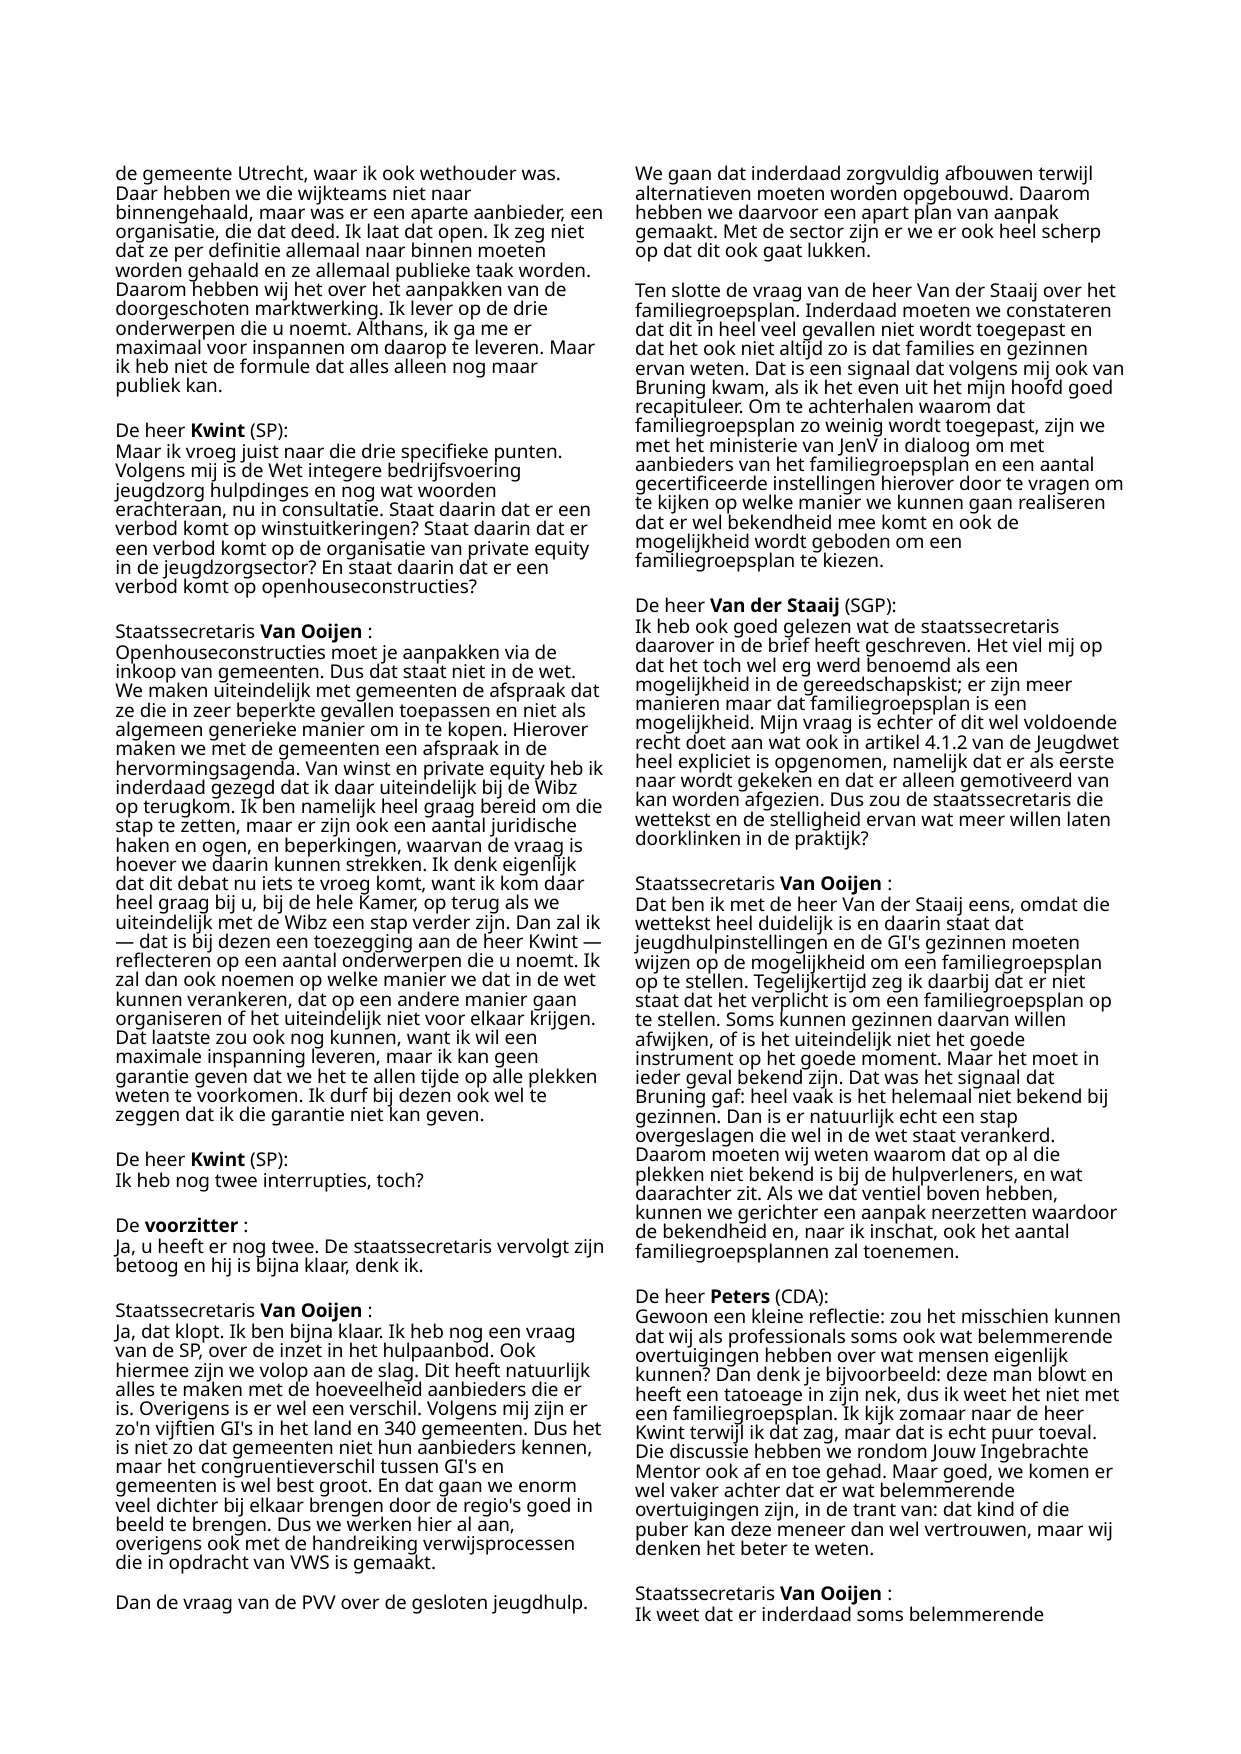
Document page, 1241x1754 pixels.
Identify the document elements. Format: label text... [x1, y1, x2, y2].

text Staatssecretaris Van Ooijen : [115, 618, 605, 644]
text Dat ben ik met de heer Van der Staaij eens, omdat die wettekst heel duidelijk is en daarin staat dat jeugdhulpinstellingen en de GI's gezinnen moeten wijzen op de mogelijkheid om een familiegroepsplan op te stellen. Tegelijkertijd zeg ik daarbij dat er niet staat dat het verplicht is om een familiegroepsplan op te stellen. Soms kunnen gezinnen daarvan willen afwijken, of is het uiteindelijk niet het goede instrument op het goede moment. Maar het moet in ieder geval bekend zijn. Dat was het signaal dat Bruning gaf: heel vaak is het helemaal niet bekend bij gezinnen. Dan is er natuurlijk echt een stap overgeslagen die wel in de wet staat verankerd. Daarom moeten wij weten waarom dat op al die plekken niet bekend is bij de hulpverleners, en wat daarachter zit. Als we dat ventiel boven hebben, kunnen we gerichter een aanpak neerzetten waardoor de bekendheid en, naar ik inschat, ook het aantal familiegroepsplannen zal toenemen. [635, 896, 1125, 1262]
text We gaan dat inderdaad zorgvuldig afbouwen terwijl alternatieven moeten worden opgebouwd. Daarom hebben we daarvoor een apart plan van aanpak gemaakt. Met de sector zijn er we er ook heel scherp op dat dit ook gaat lukken. [635, 165, 1125, 262]
text De heer Kwint (SP): [115, 1146, 605, 1172]
text De voorzitter : [115, 1212, 605, 1238]
text de gemeente Utrecht, waar ik ook wethouder was. Daar hebben we die wijkteams niet naar binnengehaald, maar was er een aparte aanbieder, een organisatie, die dat deed. Ik laat dat open. Ik zeg niet dat ze per definitie allemaal naar binnen moeten worden gehaald en ze allemaal publieke taak worden. Daarom hebben wij het over het aanpakken van de doorgeschoten marktwerking. Ik lever op de drie onderwerpen die u noemt. Althans, ik ga me er maximaal voor inspannen om daarop te leveren. Maar ik heb niet de formule dat alles alleen nog maar publiek kan. [115, 165, 605, 397]
text De heer Van der Staaij (SGP): [635, 592, 1125, 618]
text Staatssecretaris Van Ooijen : [635, 1580, 1125, 1606]
text De heer Peters (CDA): [635, 1283, 1125, 1308]
text Ik heb ook goed gelezen wat de staatssecretaris daarover in de brief heeft geschreven. Het viel mij op dat het toch wel erg werd benoemd als een mogelijkheid in de gereedschapskist; er zijn meer manieren maar dat familiegroepsplan is een mogelijkheid. Mijn vraag is echter of dit wel voldoende recht doet aan wat ook in artikel 4.1.2 van de Jeugdwet heel expliciet is opgenomen, namelijk dat er als eerste naar wordt gekeken en dat er alleen gemotiveerd van kan worden afgezien. Dus zou de staatssecretaris die wettekst en de stelligheid ervan wat meer willen laten doorklinken in de praktijk? [635, 618, 1125, 849]
text Maar ik vroeg juist naar die drie specifieke punten. Volgens mij is de Wet integere bedrijfsvoering jeugdzorg hulpdinges en nog wat woorden erachteraan, nu in consultatie. Staat daarin dat er een verbod komt op winstuitkeringen? Staat daarin dat er een verbod komt op de organisatie van private equity in de jeugdzorgsector? En staat daarin dat er een verbod komt op openhouseconstructies? [115, 443, 605, 597]
text Staatssecretaris Van Ooijen : [635, 870, 1125, 896]
text Openhouseconstructies moet je aanpakken via de inkoop van gemeenten. Dus dat staat niet in de wet. We maken uiteindelijk met gemeenten de afspraak dat ze die in zeer beperkte gevallen toepassen en niet als algemeen generieke manier om in te kopen. Hierover maken we met de gemeenten een afspraak in de hervormingsagenda. Van winst en private equity heb ik inderdaad gezegd dat ik daar uiteindelijk bij de Wibz op terugkom. Ik ben namelijk heel graag bereid om die stap te zetten, maar er zijn ook een aantal juridische haken en ogen, en beperkingen, waarvan de vraag is hoever we daarin kunnen strekken. Ik denk eigenlijk dat dit debat nu iets te vroeg komt, want ik kom daar heel graag bij u, bij de hele Kamer, op terug als we uiteindelijk met de Wibz een stap verder zijn. Dan zal ik — dat is bij dezen een toezegging aan de heer Kwint — reflecteren op een aantal onderwerpen die u noemt. Ik zal dan ook noemen op welke manier we dat in de wet kunnen verankeren, dat op een andere manier gaan organiseren of het uiteindelijk niet voor elkaar krijgen. Dat laatste zou ook nog kunnen, want ik wil een maximale inspanning leveren, maar ik kan geen garantie geven dat we het te allen tijde op alle plekken weten te voorkomen. Ik durf bij dezen ook wel te zeggen dat ik die garantie niet kan geven. [115, 644, 605, 1126]
text De heer Kwint (SP): [115, 417, 605, 443]
text Ik weet dat er inderdaad soms belemmerende [635, 1606, 1125, 1625]
text Ja, u heeft er nog twee. De staatssecretaris vervolgt zijn betoog en hij is bijna klaar, denk ik. [115, 1238, 605, 1277]
text Ja, dat klopt. Ik ben bijna klaar. Ik heb nog een vraag van de SP, over de inzet in het hulpaanbod. Ook hiermee zijn we volop aan de slag. Dit heeft natuurlijk alles te maken met de hoeveelheid aanbieders die er is. Overigens is er wel een verschil. Volgens mij zijn er zo'n vijftien GI's in het land en 340 gemeenten. Dus het is niet zo dat gemeenten niet hun aanbieders kennen, maar het congruentieverschil tussen GI's en gemeenten is wel best groot. En dat gaan we enorm veel dichter bij elkaar brengen door de regio's goed in beeld te brengen. Dus we werken hier al aan, overigens ook met de handreiking verwijsprocessen die in opdracht van VWS is gemaakt. [115, 1323, 605, 1574]
text Dan de vraag van de PVV over de gesloten jeugdhulp. [115, 1594, 605, 1614]
text Ik heb nog twee interrupties, toch? [115, 1172, 605, 1191]
text Gewoon een kleine reflectie: zou het misschien kunnen dat wij als professionals soms ook wat belemmerende overtuigingen hebben over wat mensen eigenlijk kunnen? Dan denk je bijvoorbeeld: deze man blowt en heeft een tatoeage in zijn nek, dus ik weet het niet met een familiegroepsplan. Ik kijk zomaar naar de heer Kwint terwijl ik dat zag, maar dat is echt puur toeval. Die discussie hebben we rondom Jouw Ingebrachte Mentor ook af en toe gehad. Maar goed, we komen er wel vaker achter dat er wat belemmerende overtuigingen zijn, in de trant van: dat kind of die puber kan deze meneer dan wel vertrouwen, maar wij denken het beter te weten. [635, 1308, 1125, 1559]
text Staatssecretaris Van Ooijen : [115, 1297, 605, 1323]
text Ten slotte de vraag van de heer Van der Staaij over het familiegroepsplan. Inderdaad moeten we constateren dat dit in heel veel gevallen niet wordt toegepast en dat het ook niet altijd zo is dat families en gezinnen ervan weten. Dat is een signaal dat volgens mij ook van Bruning kwam, als ik het even uit het mijn hoofd goed recapituleer. Om te achterhalen waarom dat familiegroepsplan zo weinig wordt toegepast, zijn we met het ministerie van JenV in dialoog om met aanbieders van het familiegroepsplan en een aantal gecertificeerde instellingen hierover door te vragen om te kijken op welke manier we kunnen gaan realiseren dat er wel bekendheid mee komt en ook de mogelijkheid wordt geboden om een familiegroepsplan te kiezen. [635, 282, 1125, 571]
